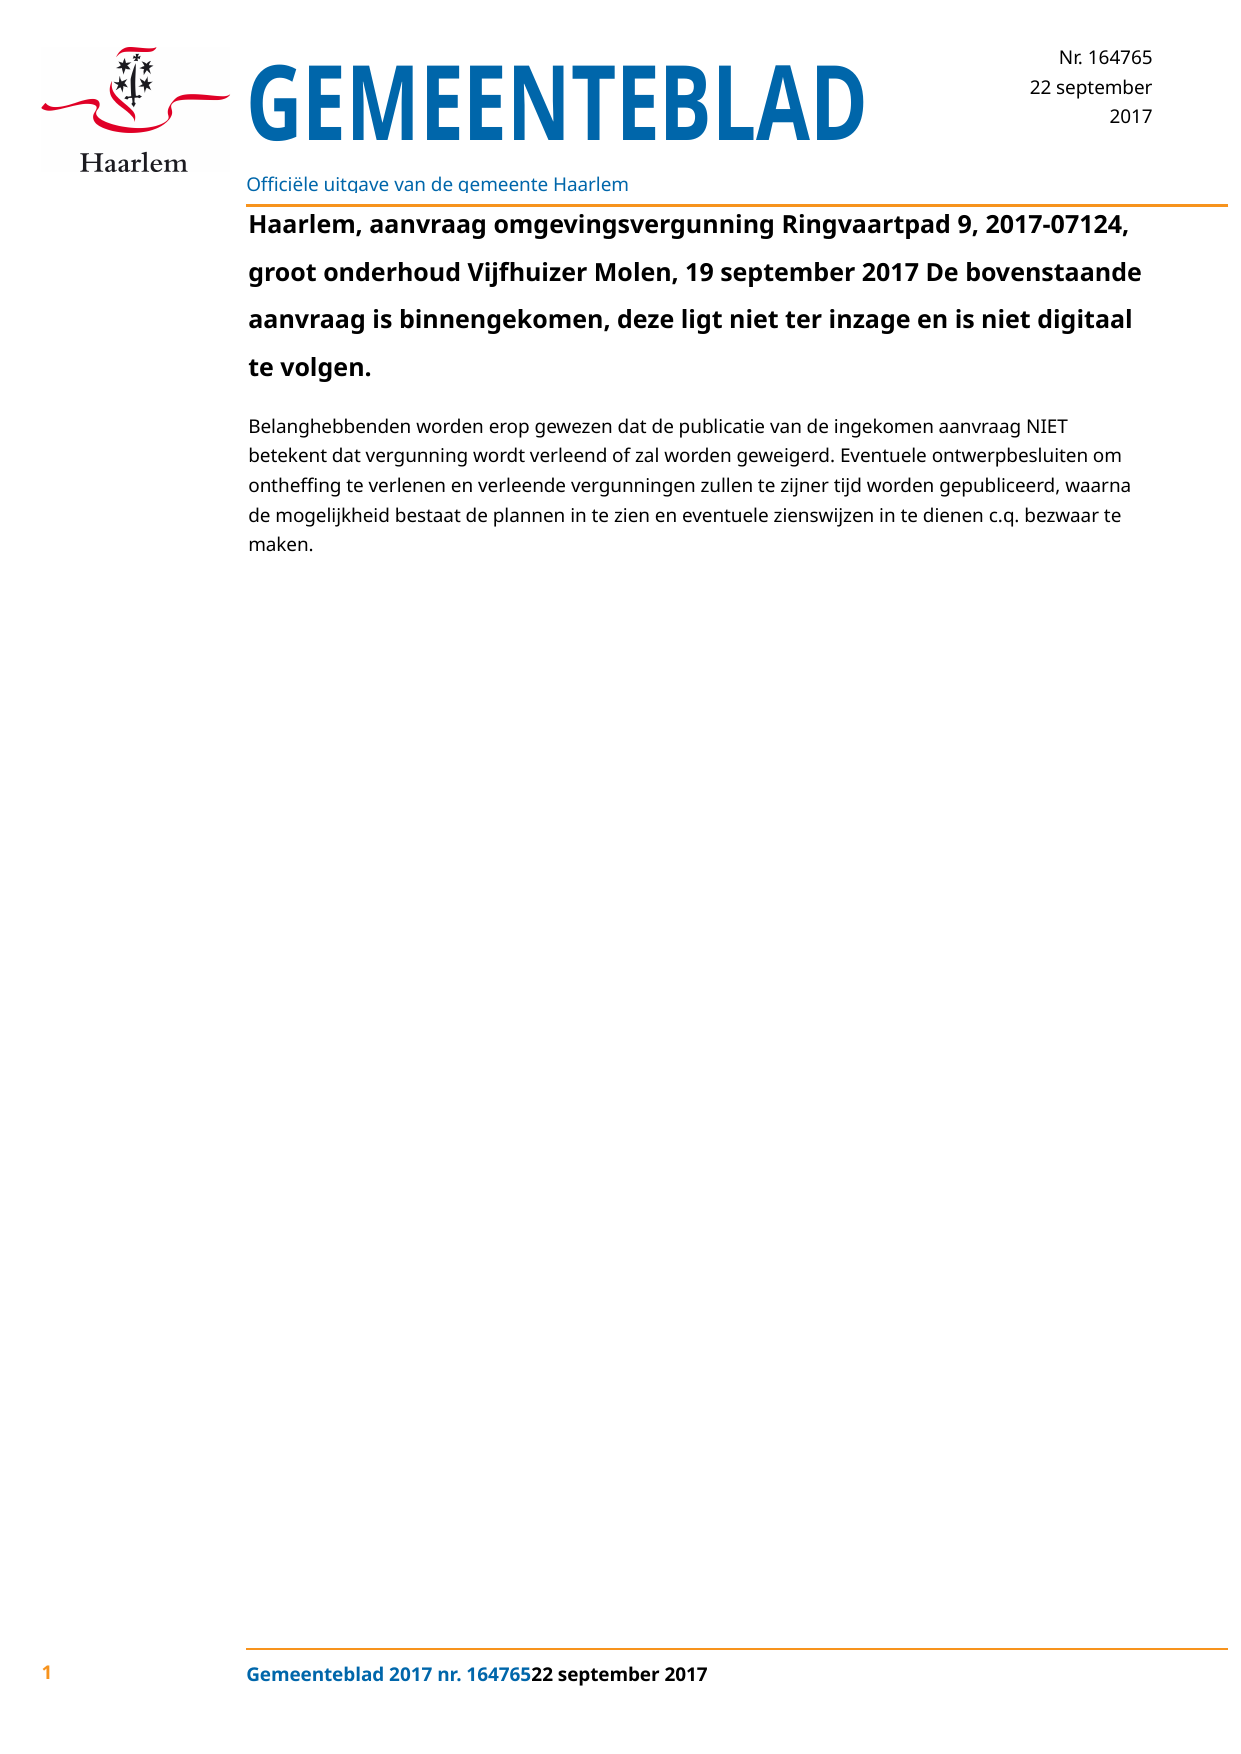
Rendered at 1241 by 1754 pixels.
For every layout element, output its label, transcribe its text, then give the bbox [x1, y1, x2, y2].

text Belanghebbenden worden erop gewezen dat de publicatie van de ingekomen aanvraag NIET betekent dat vergunning wordt verleend of zal worden geweigerd. Eventuele ontwerpbesluiten om ontheffing te verlenen en verleende vergunningen zullen te zijner tijd worden gepubliceerd, waarna de mogelijkheid bestaat de plannen in te zien en eventuele zienswijzen in te dienen c.q. bezwaar te maken. [248, 413, 1152, 557]
picture [41, 47, 231, 172]
text Haarlem, aanvraag omgevingsvergunning Ringvaartpad 9, 2017-07124, groot onderhoud Vijfhuizer Molen, 19 september 2017 De bovenstaande aanvraag is binnengekomen, deze ligt niet ter inzage en is niet digitaal te volgen. [248, 207, 1152, 384]
